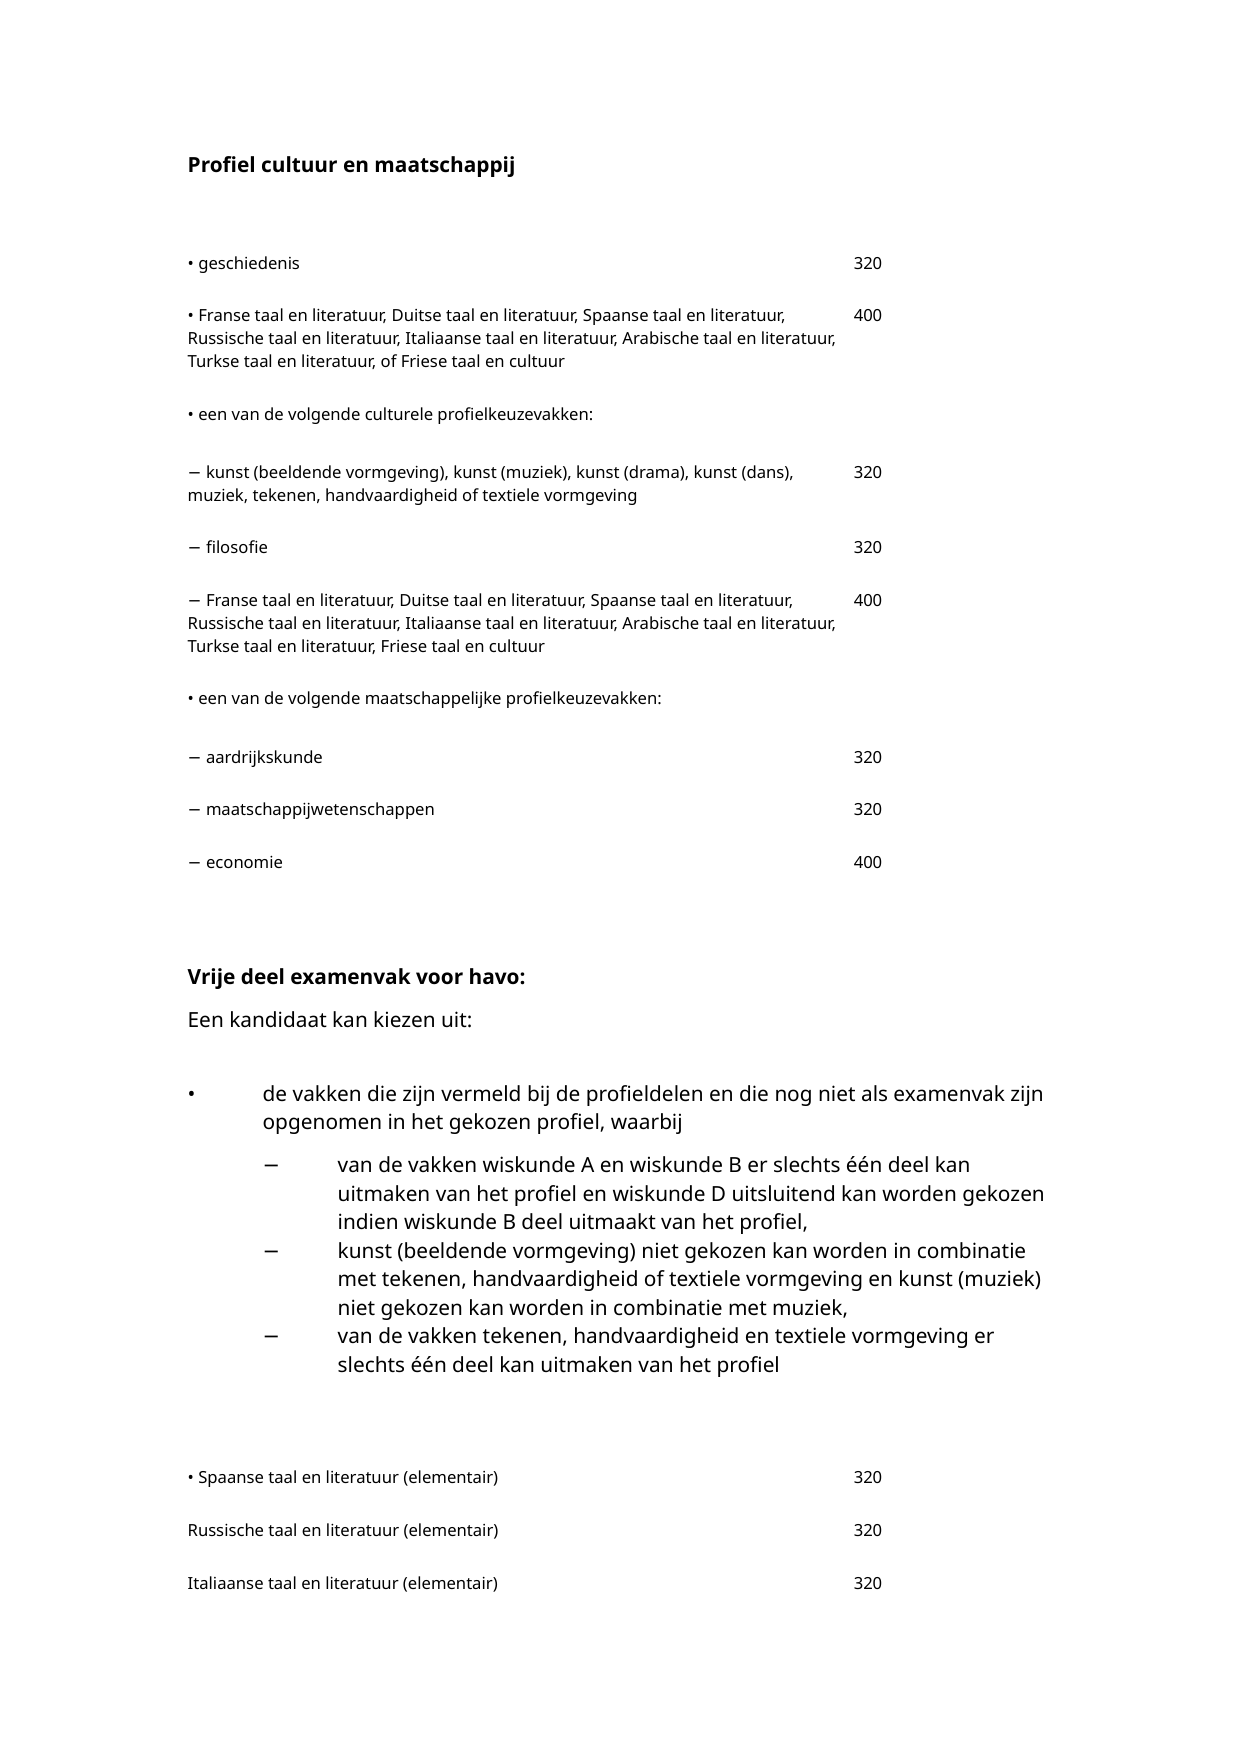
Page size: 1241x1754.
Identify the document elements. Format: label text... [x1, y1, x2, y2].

table_cell − kunst (beeldende vormgeving), kunst (muziek), kunst (drama), kunst (dans), muziek, tekenen, handvaardigheid of textiele vormgeving [188, 461, 853, 536]
table_cell 400 [854, 304, 1053, 402]
table_cell [854, 402, 1053, 461]
table_cell 320 [854, 536, 1053, 589]
table_cell 400 [854, 589, 1053, 687]
table_cell 320 [854, 798, 1053, 851]
text Een kandidaat kan kiezen uit: [187, 1005, 1053, 1034]
text Profiel cultuur en maatschappij [187, 150, 1053, 178]
list kunst (beeldende vormgeving) niet gekozen kan worden in combinatie met tekenen, handvaardigheid of textiele vormgeving en kunst (muziek) niet gekozen kan worden in combinatie met muziek, [262, 1236, 1053, 1321]
table_cell Italiaanse taal en literatuur (elementair) [188, 1571, 853, 1594]
table_cell 400 [854, 851, 1053, 903]
table_cell − filosofie [188, 536, 853, 589]
table_header • Spaanse taal en literatuur (elementair) [188, 1466, 853, 1519]
table_cell [854, 687, 1053, 745]
table_cell − maatschappijwetenschappen [188, 798, 853, 851]
list de vakken die zijn vermeld bij de profieldelen en die nog niet als examenvak zijn opgenomen in het gekozen profiel, waarbij [187, 1079, 1053, 1136]
list van de vakken tekenen, handvaardigheid en textiele vormgeving er slechts één deel kan uitmaken van het profiel [262, 1321, 1053, 1378]
table_cell − Franse taal en literatuur, Duitse taal en literatuur, Spaanse taal en literatuur, Russische taal en literatuur, Italiaanse taal en literatuur, Arabische taal en literatuur, Turkse taal en literatuur, Friese taal en cultuur [188, 589, 853, 687]
table_cell • een van de volgende culturele profielkeuzevakken: [188, 402, 853, 461]
table_cell − aardrijkskunde [188, 745, 853, 798]
table_cell 320 [854, 1571, 1053, 1594]
table_header • geschiedenis [188, 251, 853, 304]
table_cell 320 [854, 745, 1053, 798]
table_cell − economie [188, 851, 853, 903]
table_cell • Franse taal en literatuur, Duitse taal en literatuur, Spaanse taal en literatuur, Russische taal en literatuur, Italiaanse taal en literatuur, Arabische taal en literatuur, Turkse taal en literatuur, of Friese taal en cultuur [188, 304, 853, 402]
table_cell 320 [854, 461, 1053, 536]
table_header 320 [854, 1466, 1053, 1519]
table_header 320 [854, 251, 1053, 304]
table_cell Russische taal en literatuur (elementair) [188, 1519, 853, 1571]
table_cell • een van de volgende maatschappelijke profielkeuzevakken: [188, 687, 853, 745]
table_cell 320 [854, 1519, 1053, 1571]
list van de vakken wiskunde A en wiskunde B er slechts één deel kan uitmaken van het profiel en wiskunde D uitsluitend kan worden gekozen indien wiskunde B deel uitmaakt van het profiel, [262, 1151, 1053, 1236]
text Vrije deel examenvak voor havo: [187, 962, 1053, 990]
